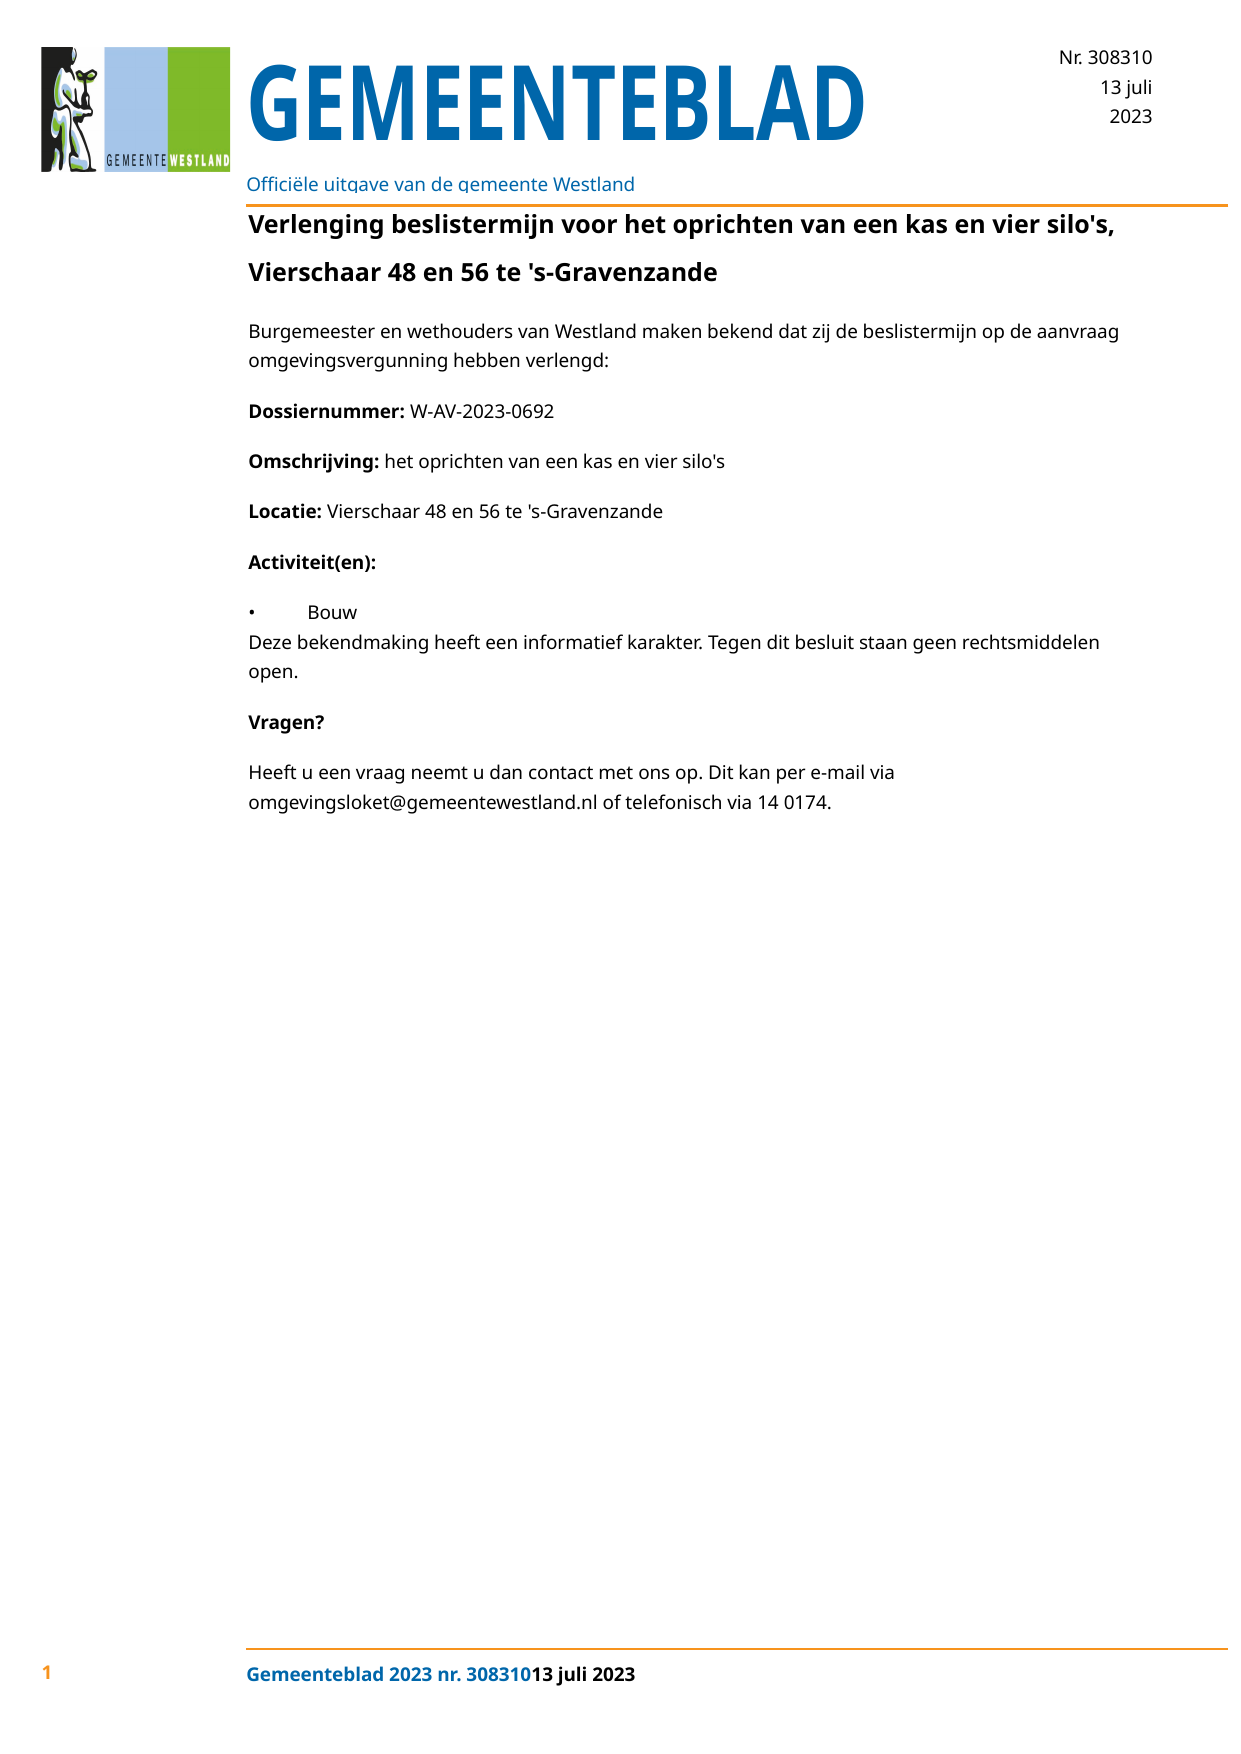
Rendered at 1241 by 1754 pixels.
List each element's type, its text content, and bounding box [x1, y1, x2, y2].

text Activiteit(en): [248, 549, 1152, 575]
text Deze bekendmaking heeft een informatief karakter. Tegen dit besluit staan geen rechtsmiddelen open. [248, 629, 1152, 684]
text Heeft u een vraag neemt u dan contact met ons op. Dit kan per e-mail via omgevingsloket@gemeentewestland.nl of telefonisch via 14 0174. [248, 759, 1152, 815]
text Verlenging beslistermijn voor het oprichten van een kas en vier silo's, Vierschaar 48 en 56 te 's-Gravenzande [248, 207, 1152, 288]
list Bouw [248, 599, 1152, 625]
text Vragen? [248, 709, 1152, 735]
picture [41, 47, 231, 172]
text Omschrijving: het oprichten van een kas en vier silo's [248, 448, 1152, 474]
text Locatie: Vierschaar 48 en 56 te 's-Gravenzande [248, 499, 1152, 524]
text Burgemeester en wethouders van Westland maken bekend dat zij de beslistermijn op de aanvraag omgevingsvergunning hebben verlengd: [248, 318, 1152, 373]
text Dossiernummer: W-AV-2023-0692 [248, 398, 1152, 424]
